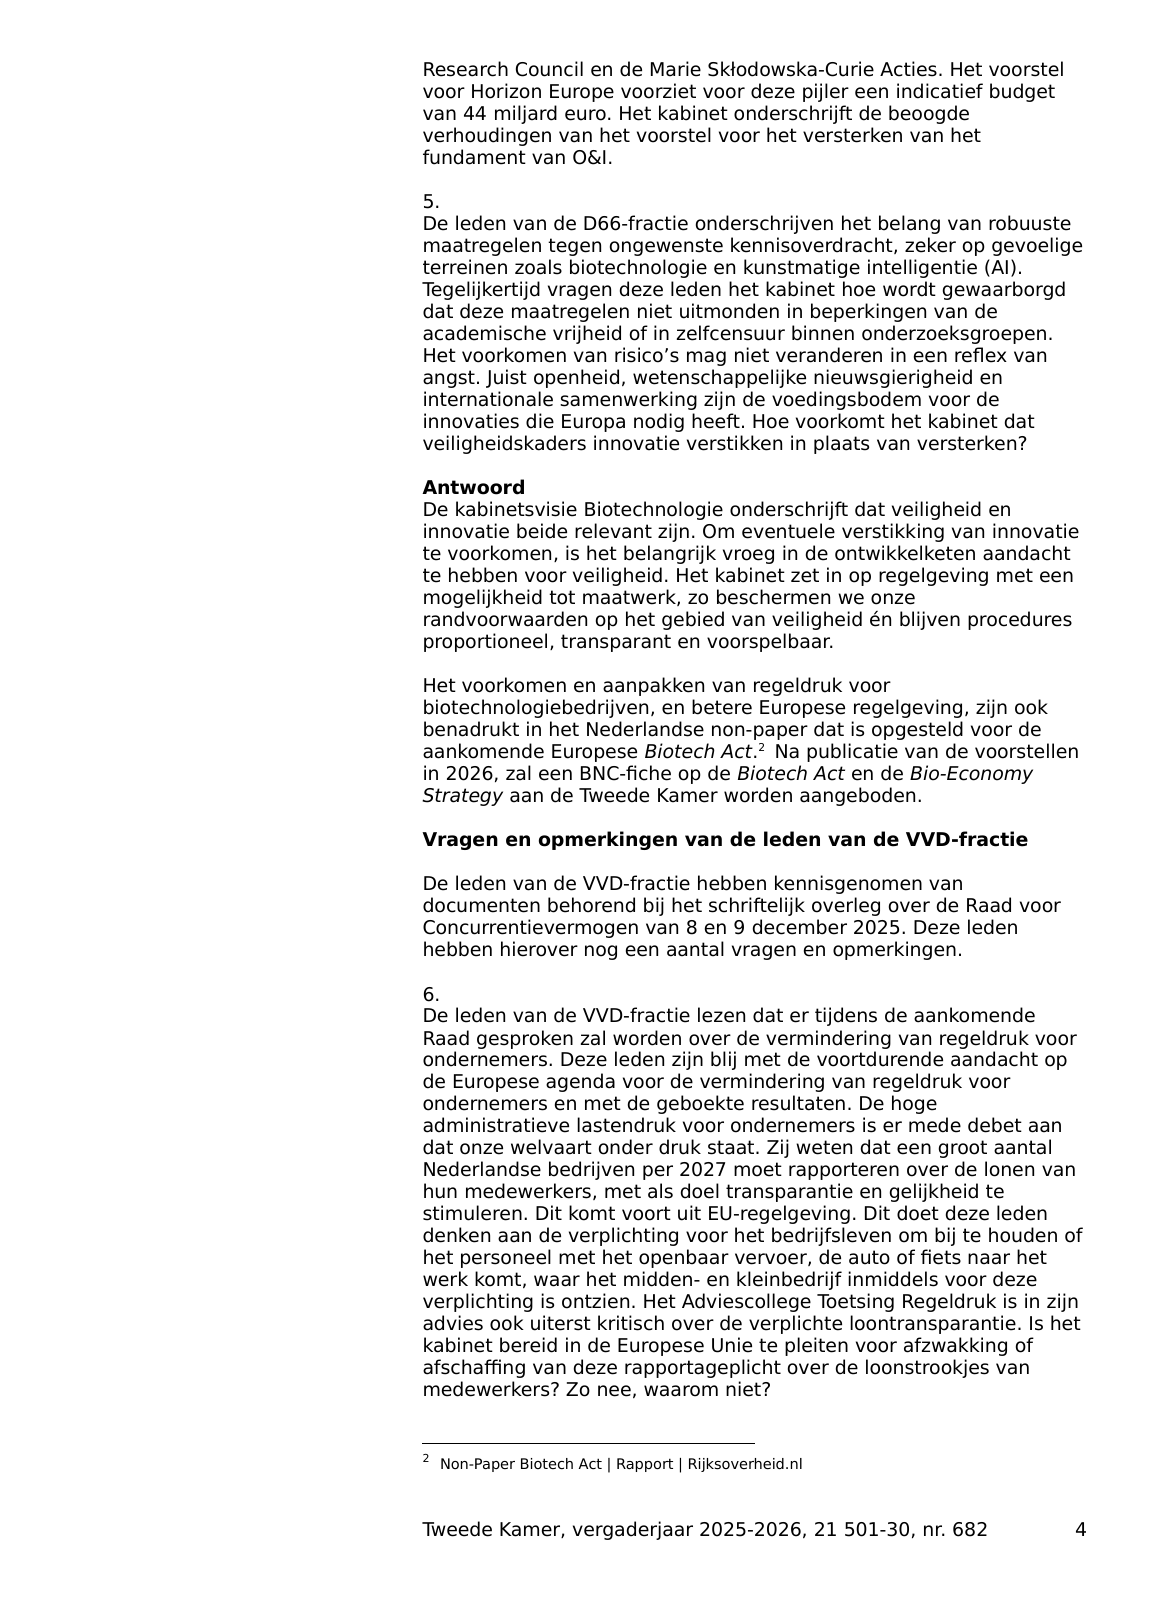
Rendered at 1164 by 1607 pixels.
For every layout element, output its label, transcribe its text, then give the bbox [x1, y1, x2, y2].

text Research Council en de Marie Skłodowska-Curie Acties. Het voorstel voor Horizon Europe voorziet voor deze pijler een indicatief budget van 44 miljard euro. Het kabinet onderschrijft de beoogde verhoudingen van het voorstel voor het versterken van het fundament van O&I. [422, 59, 1087, 169]
text De leden van de VVD-fractie lezen dat er tijdens de aankomende Raad gesproken zal worden over de vermindering van regeldruk voor ondernemers. Deze leden zijn blij met de voortdurende aandacht op de Europese agenda voor de vermindering van regeldruk voor ondernemers en met de geboekte resultaten. De hoge administratieve lastendruk voor ondernemers is er mede debet aan dat onze welvaart onder druk staat. Zij weten dat een groot aantal Nederlandse bedrijven per 2027 moet rapporteren over de lonen van hun medewerkers, met als doel transparantie en gelijkheid te stimuleren. Dit komt voort uit EU-regelgeving. Dit doet deze leden denken aan de verplichting voor het bedrijfsleven om bij te houden of het personeel met het openbaar vervoer, de auto of fiets naar het werk komt, waar het midden- en kleinbedrijf inmiddels voor deze verplichting is ontzien. Het Adviescollege Toetsing Regeldruk is in zijn advies ook uiterst kritisch over de verplichte loontransparantie. Is het kabinet bereid in de Europese Unie te pleiten voor afzwakking of afschaffing van deze rapportageplicht over de loonstrookjes van medewerkers? Zo nee, waarom niet? [422, 1005, 1087, 1401]
subtitle Vragen en opmerkingen van de leden van de VVD-fractie [422, 829, 1087, 851]
text Antwoord [422, 477, 1087, 499]
text De kabinetsvisie Biotechnologie onderschrijft dat veiligheid en innovatie beide relevant zijn. Om eventuele verstikking van innovatie te voorkomen, is het belangrijk vroeg in de ontwikkelketen aandacht te hebben voor veiligheid. Het kabinet zet in op regelgeving met een mogelijkheid tot maatwerk, zo beschermen we onze randvoorwaarden op het gebied van veiligheid én blijven procedures proportioneel, transparant en voorspelbaar. [422, 499, 1087, 653]
text Non-Paper Biotech Act | Rapport | Rijksoverheid.nl [422, 1452, 1087, 1474]
text Het voorkomen en aanpakken van regeldruk voor biotechnologiebedrijven, en betere Europese regelgeving, zijn ook benadrukt in het Nederlandse non-paper dat is opgesteld voor de aankomende Europese Biotech Act. Na publicatie van de voorstellen in 2026, zal een BNC-fiche op de Biotech Act en de Bio-Economy Strategy aan de Tweede Kamer worden aangeboden. [422, 675, 1087, 807]
text 6. [422, 983, 1087, 1005]
text 5. [422, 191, 1087, 213]
text De leden van de D66-fractie onderschrijven het belang van robuuste maatregelen tegen ongewenste kennisoverdracht, zeker op gevoelige terreinen zoals biotechnologie en kunstmatige intelligentie (AI). Tegelijkertijd vragen deze leden het kabinet hoe wordt gewaarborgd dat deze maatregelen niet uitmonden in beperkingen van de academische vrijheid of in zelfcensuur binnen onderzoeksgroepen. Het voorkomen van risico’s mag niet veranderen in een reflex van angst. Juist openheid, wetenschappelijke nieuwsgierigheid en internationale samenwerking zijn de voedingsbodem voor de innovaties die Europa nodig heeft. Hoe voorkomt het kabinet dat veiligheidskaders innovatie verstikken in plaats van versterken? [422, 213, 1087, 455]
text De leden van de VVD-fractie hebben kennisgenomen van documenten behorend bij het schriftelijk overleg over de Raad voor Concurrentievermogen van 8 en 9 december 2025. Deze leden hebben hierover nog een aantal vragen en opmerkingen. [422, 873, 1087, 961]
